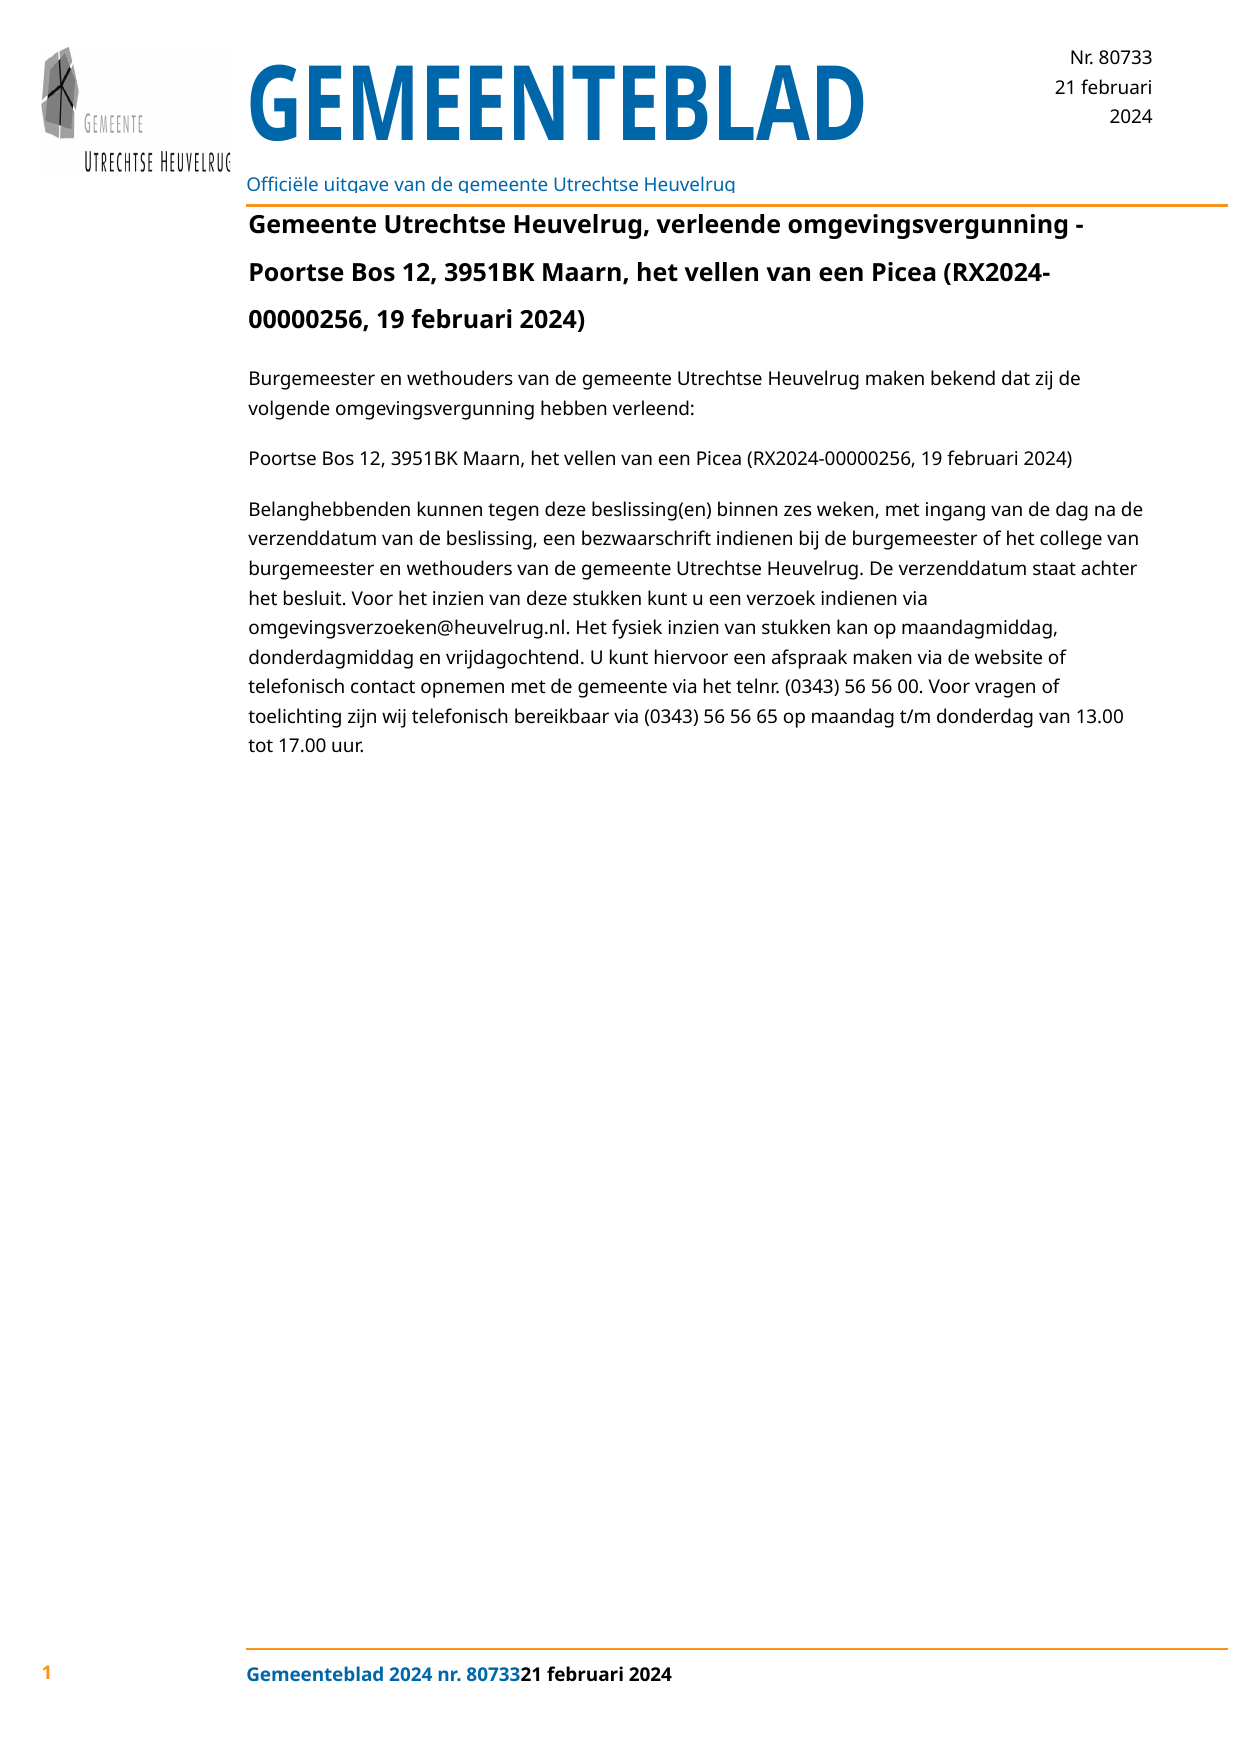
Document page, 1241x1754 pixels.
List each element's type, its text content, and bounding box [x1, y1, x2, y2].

text Poortse Bos 12, 3951BK Maarn, het vellen van een Picea (RX2024-00000256, 19 februari 2024) [248, 446, 1152, 471]
picture [41, 47, 231, 172]
text Burgemeester en wethouders van de gemeente Utrechtse Heuvelrug maken bekend dat zij de volgende omgevingsvergunning hebben verleend: [248, 366, 1152, 421]
text Gemeente Utrechtse Heuvelrug, verleende omgevingsvergunning - Poortse Bos 12, 3951BK Maarn, het vellen van een Picea (RX2024-00000256, 19 februari 2024) [248, 207, 1152, 336]
text Belanghebbenden kunnen tegen deze beslissing(en) binnen zes weken, met ingang van de dag na de verzenddatum van de beslissing, een bezwaarschrift indienen bij de burgemeester of het college van burgemeester en wethouders van de gemeente Utrechtse Heuvelrug. De verzenddatum staat achter het besluit. Voor het inzien van deze stukken kunt u een verzoek indienen via omgevingsverzoeken@heuvelrug.nl. Het fysiek inzien van stukken kan op maandagmiddag, donderdagmiddag en vrijdagochtend. U kunt hiervoor een afspraak maken via de website of telefonisch contact opnemen met de gemeente via het telnr. (0343) 56 56 00. Voor vragen of toelichting zijn wij telefonisch bereikbaar via (0343) 56 56 65 op maandag t/m donderdag van 13.00 tot 17.00 uur. [248, 496, 1152, 758]
